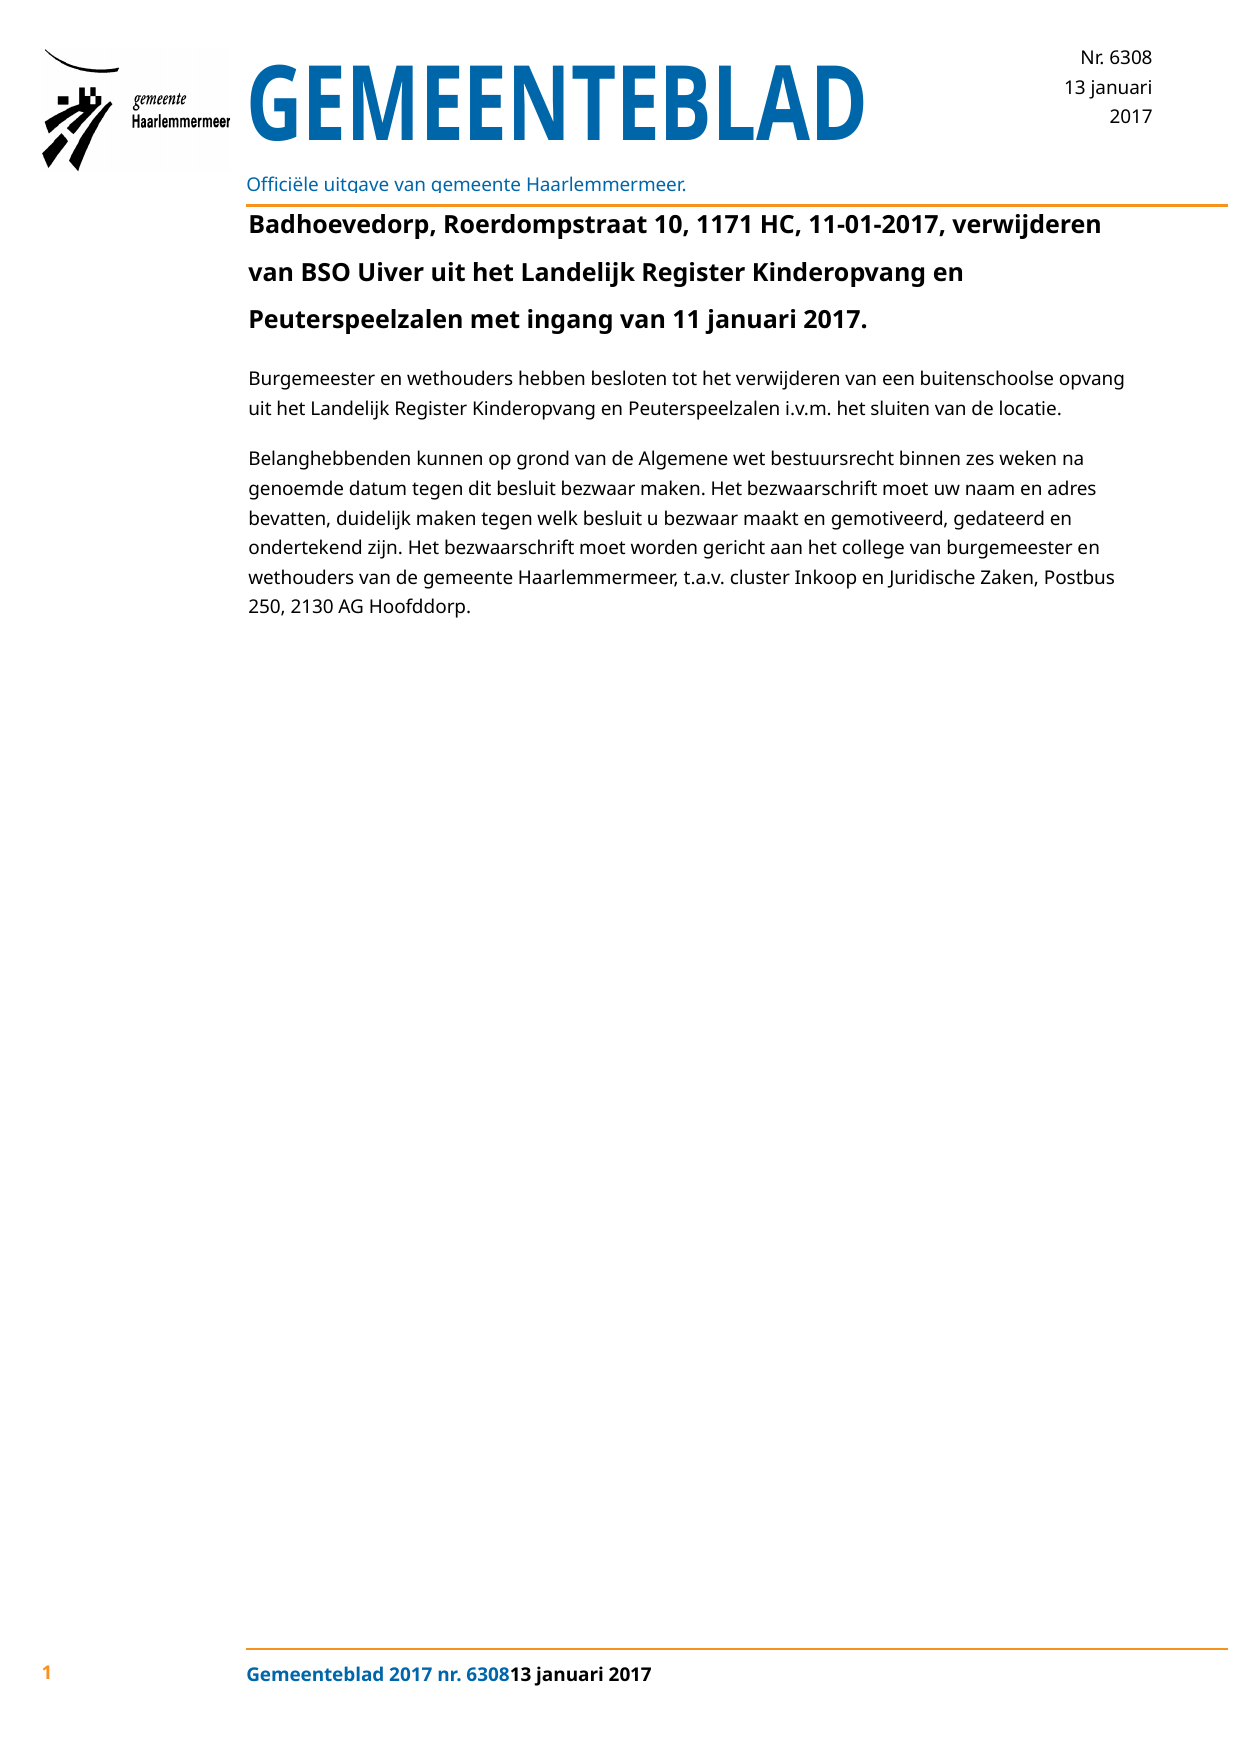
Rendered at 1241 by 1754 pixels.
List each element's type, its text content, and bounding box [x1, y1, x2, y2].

text Burgemeester en wethouders hebben besloten tot het verwijderen van een buitenschoolse opvang uit het Landelijk Register Kinderopvang en Peuterspeelzalen i.v.m. het sluiten van de locatie. [248, 366, 1152, 421]
text Belanghebbenden kunnen op grond van de Algemene wet bestuursrecht binnen zes weken na genoemde datum tegen dit besluit bezwaar maken. Het bezwaarschrift moet uw naam en adres bevatten, duidelijk maken tegen welk besluit u bezwaar maakt en gemotiveerd, gedateerd en ondertekend zijn. Het bezwaarschrift moet worden gericht aan het college van burgemeester en wethouders van de gemeente Haarlemmermeer, t.a.v. cluster Inkoop en Juridische Zaken, Postbus 250, 2130 AG Hoofddorp. [248, 446, 1152, 619]
picture [41, 47, 231, 172]
text Badhoevedorp, Roerdompstraat 10, 1171 HC, 11-01-2017, verwijderen van BSO Uiver uit het Landelijk Register Kinderopvang en Peuterspeelzalen met ingang van 11 januari 2017. [248, 207, 1152, 336]
